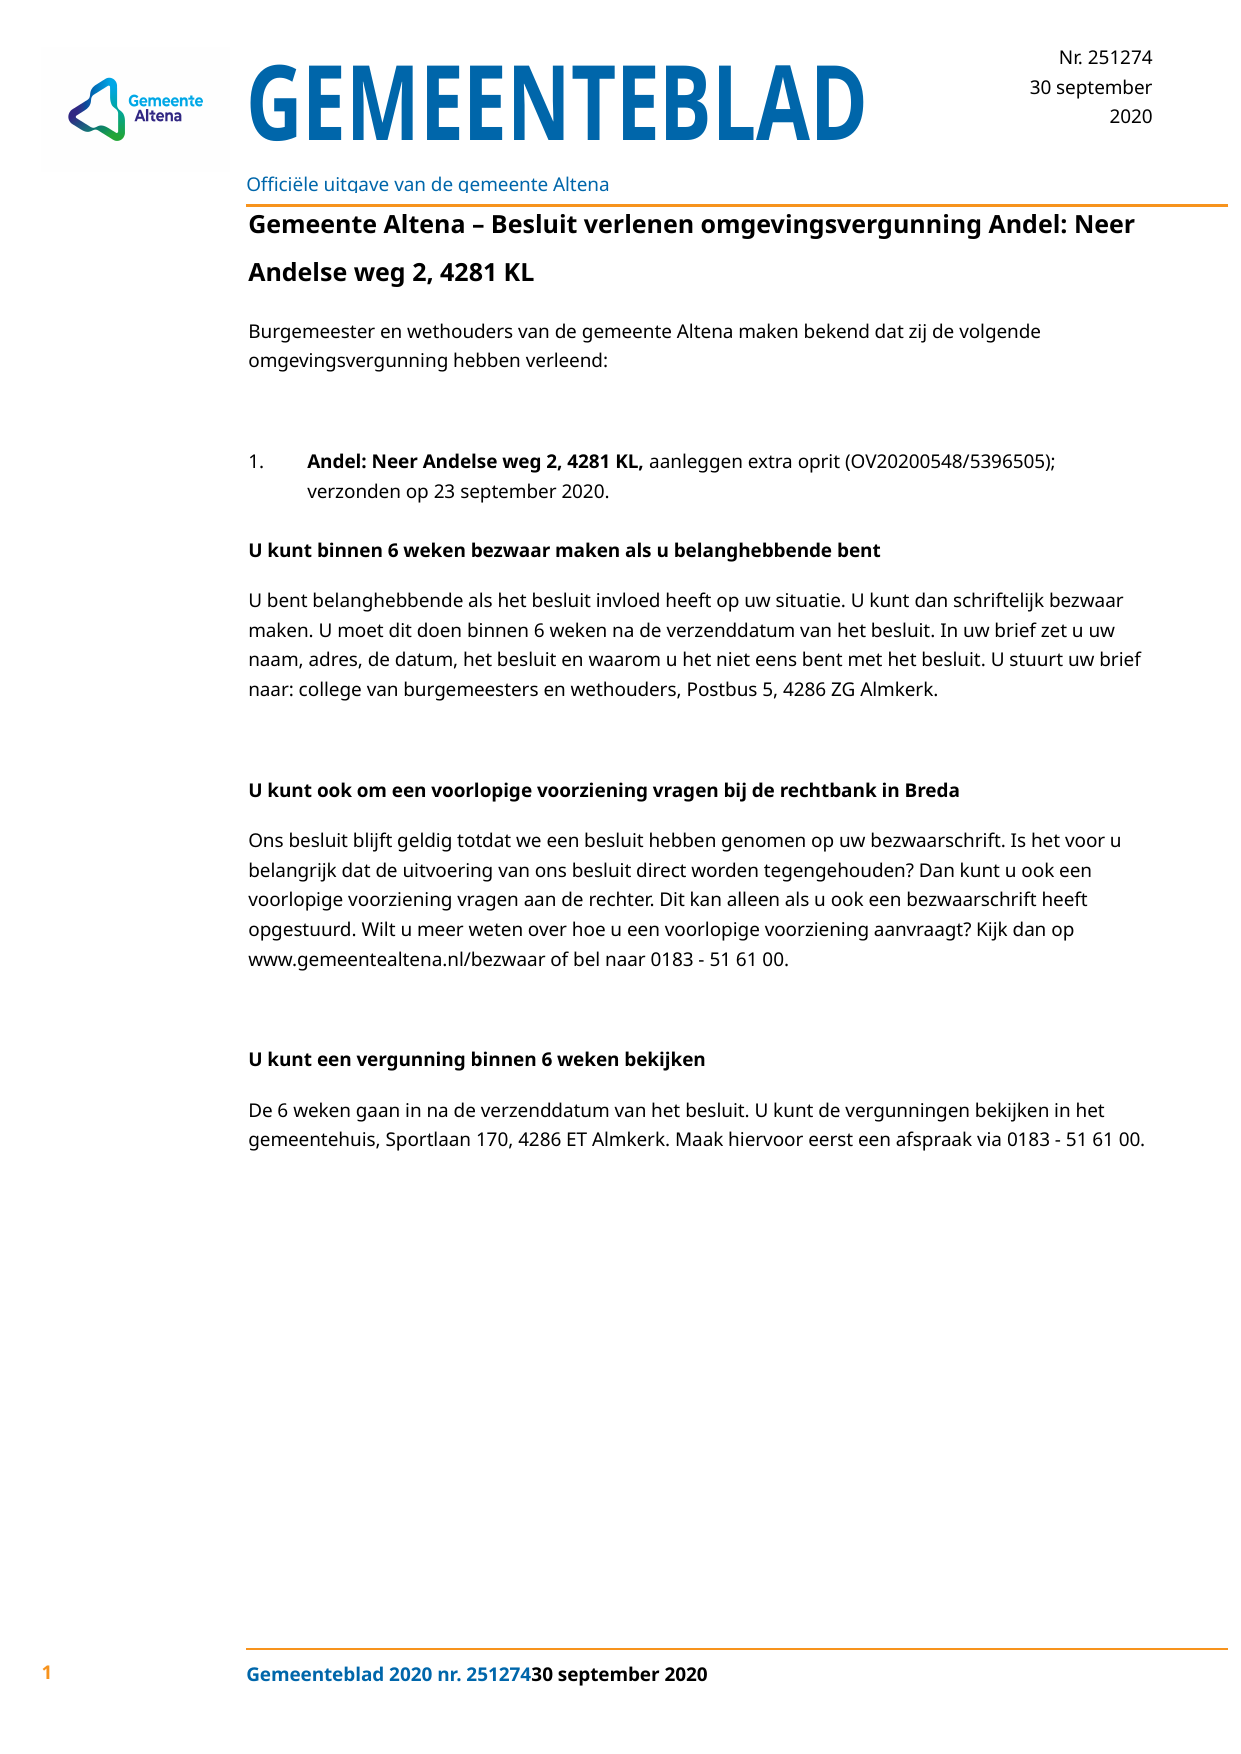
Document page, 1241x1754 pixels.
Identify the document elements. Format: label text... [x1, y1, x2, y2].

picture [41, 47, 231, 172]
list Andel: Neer Andelse weg 2, 4281 KL, aanleggen extra oprit (OV20200548/5396505); verzonden op 23 september 2020. [248, 448, 1152, 504]
text De 6 weken gaan in na de verzenddatum van het besluit. U kunt de vergunningen bekijken in het gemeentehuis, Sportlaan 170, 4286 ET Almkerk. Maak hiervoor eerst een afspraak via 0183 - 51 61 00. [248, 1097, 1152, 1152]
text Burgemeester en wethouders van de gemeente Altena maken bekend dat zij de volgende omgevingsvergunning hebben verleend: [248, 318, 1152, 373]
text U bent belanghebbende als het besluit invloed heeft op uw situatie. U kunt dan schriftelijk bezwaar maken. U moet dit doen binnen 6 weken na de verzenddatum van het besluit. In uw brief zet u uw naam, adres, de datum, het besluit en waarom u het niet eens bent met het besluit. U stuurt uw brief naar: college van burgemeesters en wethouders, Postbus 5, 4286 ZG Almkerk. [248, 587, 1152, 702]
text U kunt binnen 6 weken bezwaar maken als u belanghebbende bent [248, 537, 1152, 563]
text U kunt een vergunning binnen 6 weken bekijken [248, 1047, 1152, 1072]
text Gemeente Altena – Besluit verlenen omgevingsvergunning Andel: Neer Andelse weg 2, 4281 KL [248, 207, 1152, 288]
text U kunt ook om een voorlopige voorziening vragen bij de rechtbank in Breda [248, 777, 1152, 803]
text Ons besluit blijft geldig totdat we een besluit hebben genomen op uw bezwaarschrift. Is het voor u belangrijk dat de uitvoering van ons besluit direct worden tegengehouden? Dan kunt u ook een voorlopige voorziening vragen aan de rechter. Dit kan alleen als u ook een bezwaarschrift heeft opgestuurd. Wilt u meer weten over hoe u een voorlopige voorziening aanvraagt? Kijk dan op www.gemeentealtena.nl/bezwaar of bel naar 0183 - 51 61 00. [248, 827, 1152, 972]
